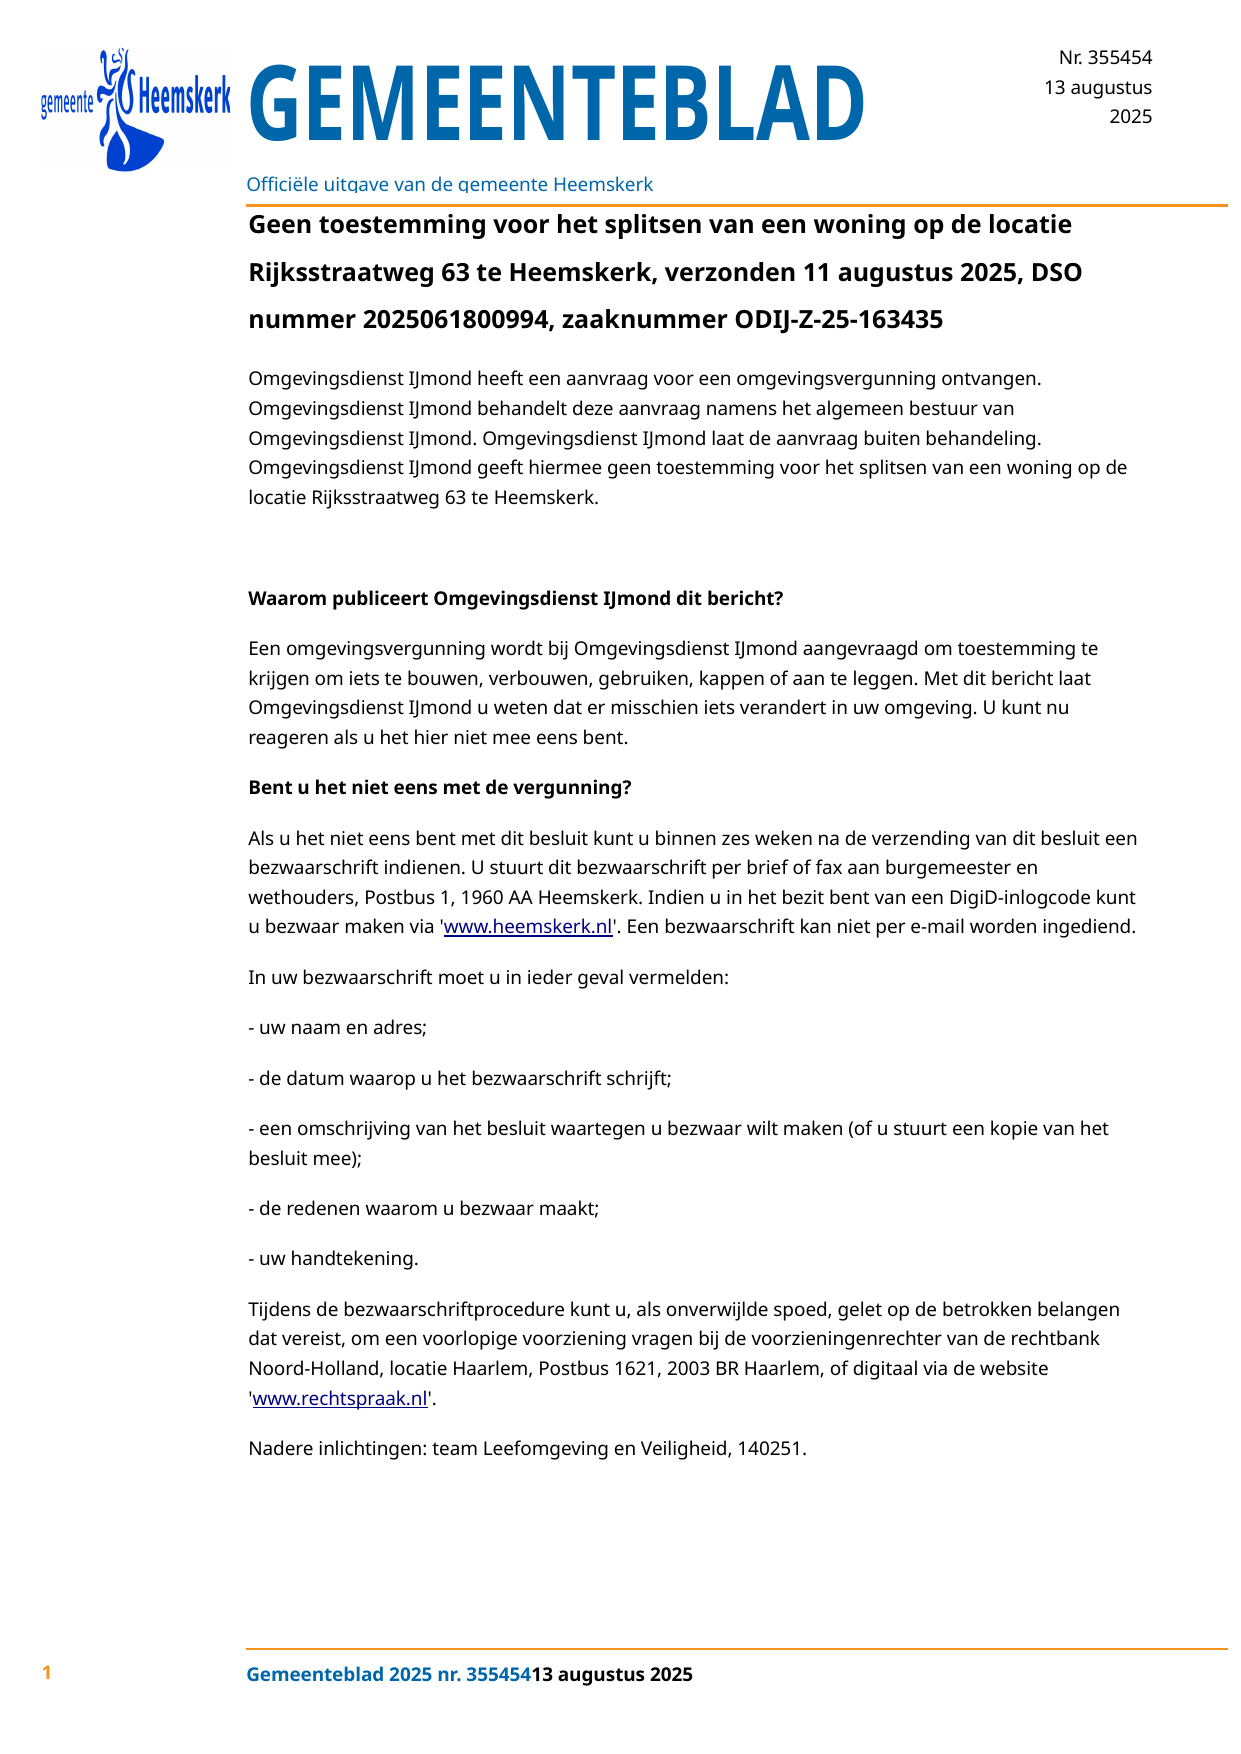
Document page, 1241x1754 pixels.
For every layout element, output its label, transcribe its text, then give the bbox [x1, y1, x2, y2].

text In uw bezwaarschrift moet u in ieder geval vermelden: [248, 964, 1152, 989]
text Bent u het niet eens met de vergunning? [248, 774, 1152, 800]
text Waarom publiceert Omgevingsdienst IJmond dit bericht? [248, 585, 1152, 610]
text Omgevingsdienst IJmond heeft een aanvraag voor een omgevingsvergunning ontvangen. Omgevingsdienst IJmond behandelt deze aanvraag namens het algemeen bestuur van Omgevingsdienst IJmond. Omgevingsdienst IJmond laat de aanvraag buiten behandeling. Omgevingsdienst IJmond geeft hiermee geen toestemming voor het splitsen van een woning op de locatie Rijksstraatweg 63 te Heemskerk. [248, 366, 1152, 509]
picture [41, 47, 231, 172]
text - de redenen waarom u bezwaar maakt; [248, 1195, 1152, 1221]
text Een omgevingsvergunning wordt bij Omgevingsdienst IJmond aangevraagd om toestemming te krijgen om iets te bouwen, verbouwen, gebruiken, kappen of aan te leggen. Met dit bericht laat Omgevingsdienst IJmond u weten dat er misschien iets verandert in uw omgeving. U kunt nu reageren als u het hier niet mee eens bent. [248, 635, 1152, 749]
text - een omschrijving van het besluit waartegen u bezwaar wilt maken (of u stuurt een kopie van het besluit mee); [248, 1115, 1152, 1170]
text Als u het niet eens bent met dit besluit kunt u binnen zes weken na de verzending van dit besluit een bezwaarschrift indienen. U stuurt dit bezwaarschrift per brief of fax aan burgemeester en wethouders, Postbus 1, 1960 AA Heemskerk. Indien u in het bezit bent van een DigiD-inlogcode kunt u bezwaar maken via 'www.heemskerk.nl'. Een bezwaarschrift kan niet per e-mail worden ingediend. [248, 825, 1152, 939]
text - uw handtekening. [248, 1246, 1152, 1271]
text Geen toestemming voor het splitsen van een woning op de locatie Rijksstraatweg 63 te Heemskerk, verzonden 11 augustus 2025, DSO nummer 2025061800994, zaaknummer ODIJ-Z-25-163435 [248, 207, 1152, 336]
text - uw naam en adres; [248, 1014, 1152, 1040]
text Tijdens de bezwaarschriftprocedure kunt u, als onverwijlde spoed, gelet op de betrokken belangen dat vereist, om een voorlopige voorziening vragen bij de voorzieningenrechter van de rechtbank Noord-Holland, locatie Haarlem, Postbus 1621, 2003 BR Haarlem, of digitaal via de website 'www.rechtspraak.nl'. [248, 1296, 1152, 1410]
text Nadere inlichtingen: team Leefomgeving en Veiligheid, 140251. [248, 1435, 1152, 1461]
text - de datum waarop u het bezwaarschrift schrijft; [248, 1065, 1152, 1090]
